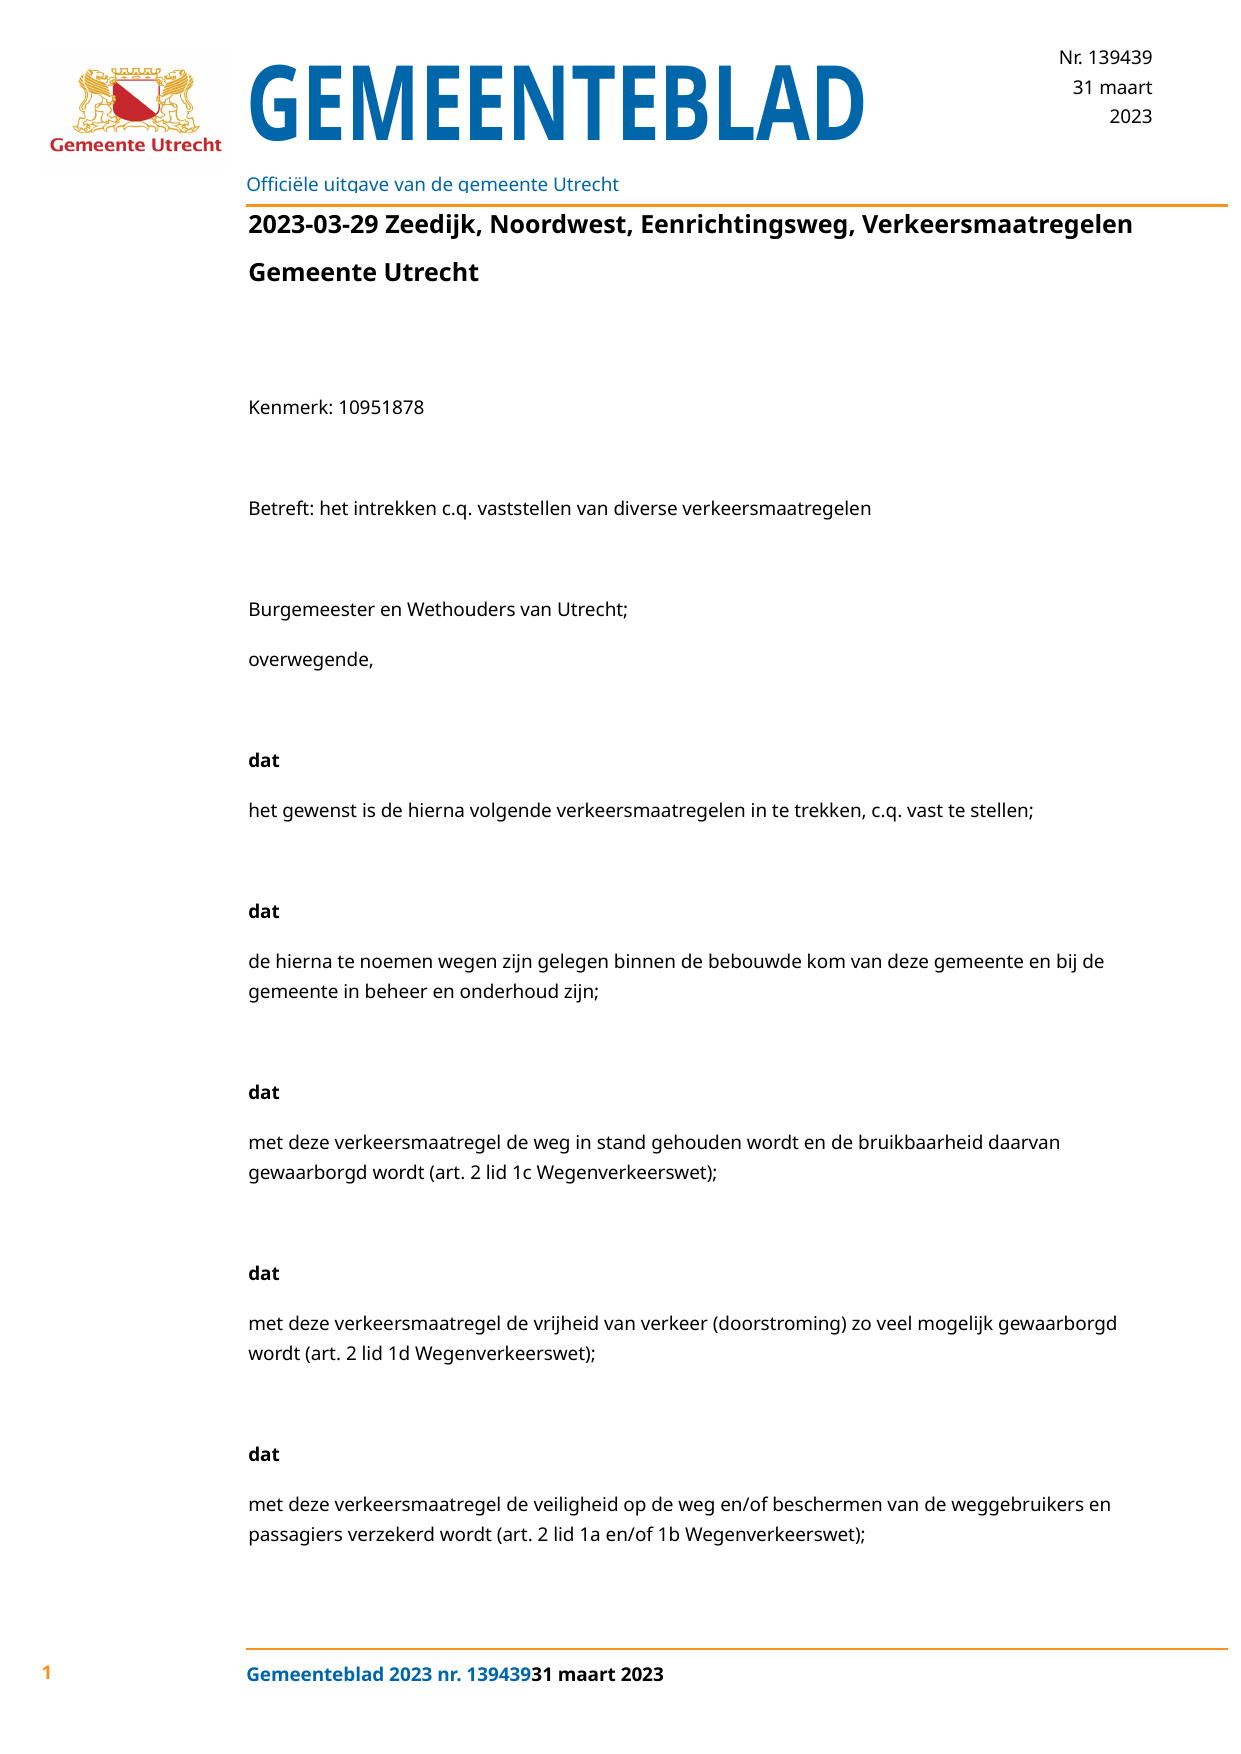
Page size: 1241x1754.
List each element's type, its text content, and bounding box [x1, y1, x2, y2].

text 2023-03-29 Zeedijk, Noordwest, Eenrichtingsweg, Verkeersmaatregelen Gemeente Utrecht [248, 207, 1152, 288]
text dat [248, 1260, 1152, 1286]
text overwegende, [248, 646, 1152, 672]
picture [41, 47, 231, 172]
text dat [248, 1441, 1152, 1466]
text dat [248, 1079, 1152, 1105]
text dat [248, 898, 1152, 924]
text met deze verkeersmaatregel de vrijheid van verkeer (doorstroming) zo veel mogelijk gewaarborgd wordt (art. 2 lid 1d Wegenverkeerswet); [248, 1310, 1152, 1366]
text Burgemeester en Wethouders van Utrecht; [248, 596, 1152, 621]
text het gewenst is de hierna volgende verkeersmaatregelen in te trekken, c.q. vast te stellen; [248, 797, 1152, 823]
text de hierna te noemen wegen zijn gelegen binnen de bebouwde kom van deze gemeente en bij de gemeente in beheer en onderhoud zijn; [248, 949, 1152, 1004]
text met deze verkeersmaatregel de veiligheid op de weg en/of beschermen van de weggebruikers en passagiers verzekerd wordt (art. 2 lid 1a en/of 1b Wegenverkeerswet); [248, 1491, 1152, 1546]
text dat [248, 747, 1152, 773]
text Betreft: het intrekken c.q. vaststellen van diverse verkeersmaatregelen [248, 495, 1152, 521]
text met deze verkeersmaatregel de weg in stand gehouden wordt en de bruikbaarheid daarvan gewaarborgd wordt (art. 2 lid 1c Wegenverkeerswet); [248, 1129, 1152, 1185]
text Kenmerk: 10951878 [248, 394, 1152, 420]
